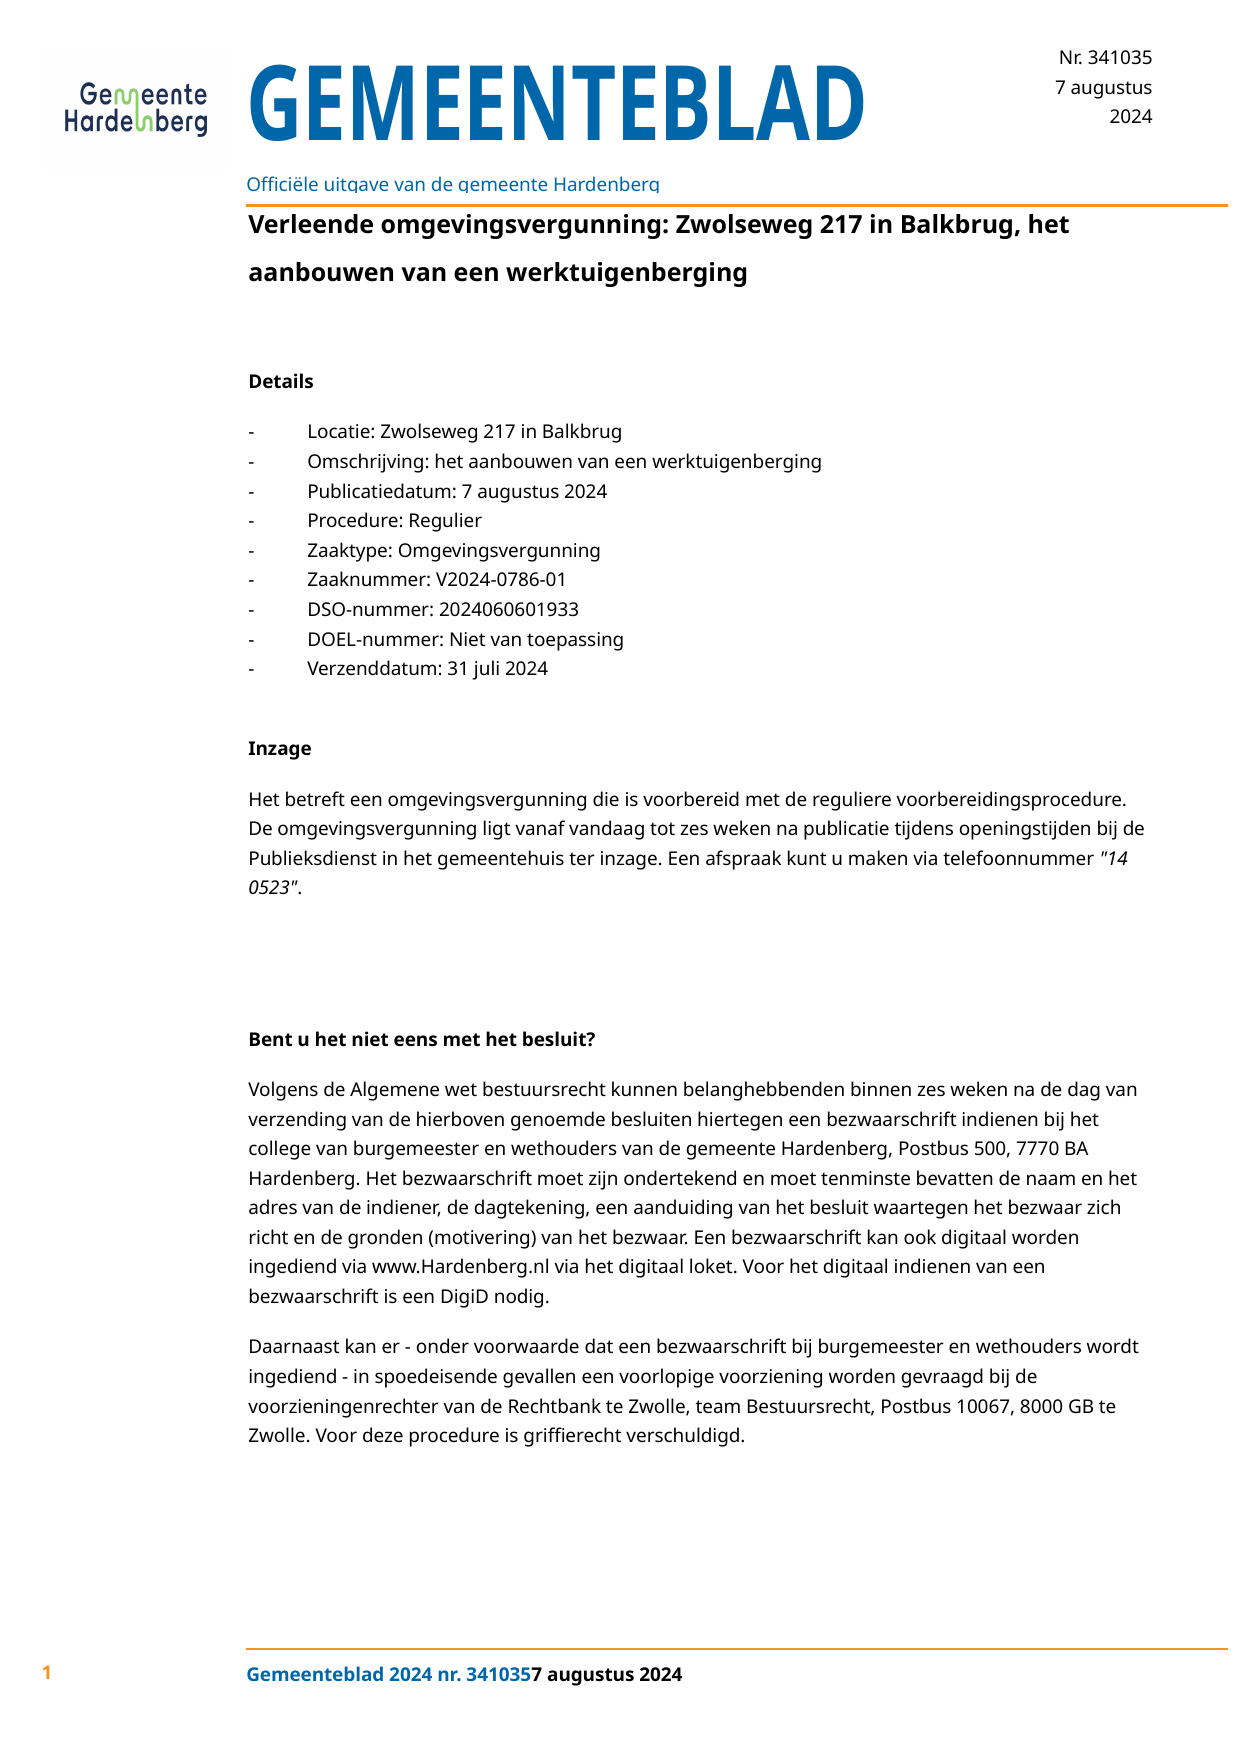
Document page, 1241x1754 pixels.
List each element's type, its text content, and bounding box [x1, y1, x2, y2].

list Zaaktype: Omgevingsvergunning [248, 537, 1152, 563]
list Zaaknummer: V2024-0786-01 [248, 567, 1152, 592]
text Inzage [248, 735, 1152, 761]
list DSO-nummer: 2024060601933 [248, 596, 1152, 622]
text Details [248, 368, 1152, 394]
text Verleende omgevingsvergunning: Zwolseweg 217 in Balkbrug, het aanbouwen van een werktuigenberging [248, 207, 1152, 288]
list Omschrijving: het aanbouwen van een werktuigenberging [248, 448, 1152, 474]
text Daarnaast kan er - onder voorwaarde dat een bezwaarschrift bij burgemeester en wethouders wordt ingediend - in spoedeisende gevallen een voorlopige voorziening worden gevraagd bij de voorzieningenrechter van de Rechtbank te Zwolle, team Bestuursrecht, Postbus 10067, 8000 GB te Zwolle. Voor deze procedure is griffierecht verschuldigd. [248, 1334, 1152, 1448]
text Volgens de Algemene wet bestuursrecht kunnen belanghebbenden binnen zes weken na de dag van verzending van de hierboven genoemde besluiten hiertegen een bezwaarschrift indienen bij het college van burgemeester en wethouders van de gemeente Hardenberg, Postbus 500, 7770 BA Hardenberg. Het bezwaarschrift moet zijn ondertekend en moet tenminste bevatten de naam en het adres van de indiener, de dagtekening, een aanduiding van het besluit waartegen het bezwaar zich richt en de gronden (motivering) van het bezwaar. Een bezwaarschrift kan ook digitaal worden ingediend via www.Hardenberg.nl via het digitaal loket. Voor het digitaal indienen van een bezwaarschrift is een DigiD nodig. [248, 1076, 1152, 1309]
list Publicatiedatum: 7 augustus 2024 [248, 478, 1152, 504]
list DOEL-nummer: Niet van toepassing [248, 626, 1152, 652]
list Verzenddatum: 31 juli 2024 [248, 655, 1152, 681]
text Het betreft een omgevingsvergunning die is voorbereid met de reguliere voorbereidingsprocedure. De omgevingsvergunning ligt vanaf vandaag tot zes weken na publicatie tijdens openingstijden bij de Publieksdienst in het gemeentehuis ter inzage. Een afspraak kunt u maken via telefoonnummer "14 0523". [248, 786, 1152, 900]
list Procedure: Regulier [248, 507, 1152, 533]
picture [41, 47, 231, 172]
text Bent u het niet eens met het besluit? [248, 1026, 1152, 1052]
list Locatie: Zwolseweg 217 in Balkbrug [248, 419, 1152, 444]
